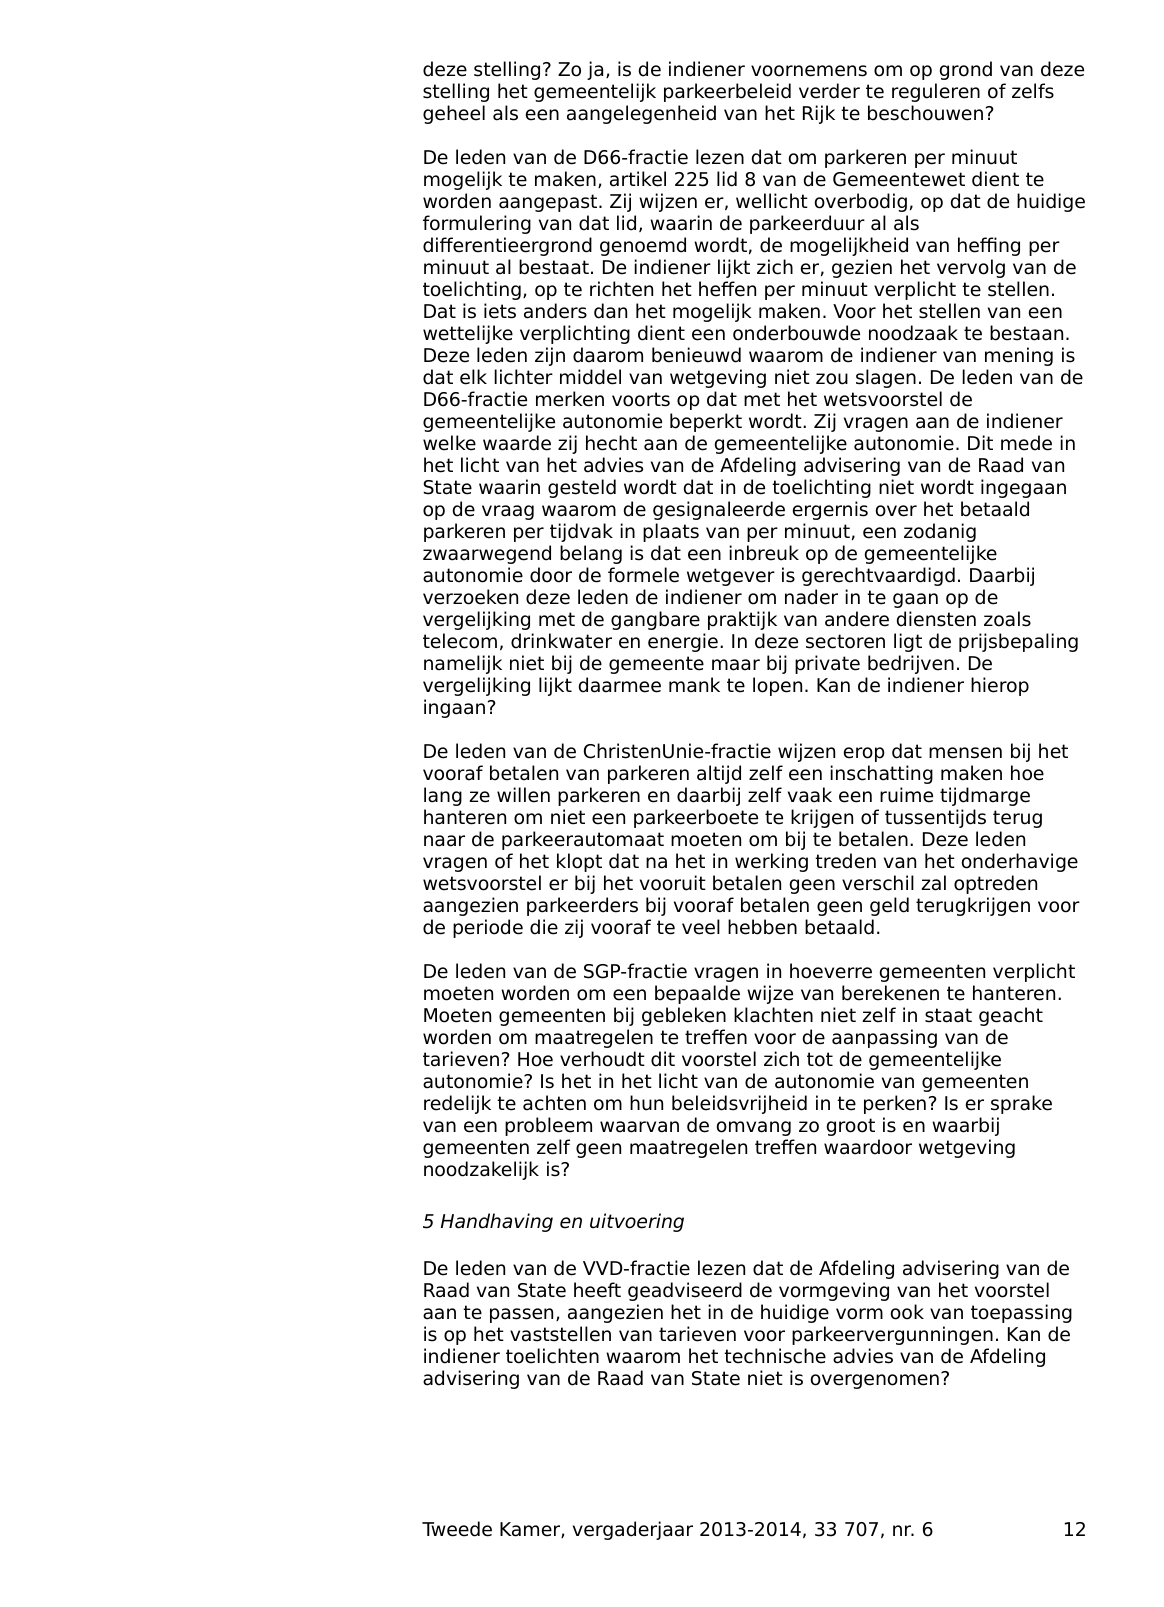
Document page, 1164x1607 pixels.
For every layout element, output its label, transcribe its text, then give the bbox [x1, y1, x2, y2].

subtitle 5 Handhaving en uitvoering [422, 1211, 1087, 1233]
text De leden van de D66-fractie lezen dat om parkeren per minuut mogelijk te maken, artikel 225 lid 8 van de Gemeentewet dient te worden aangepast. Zij wijzen er, wellicht overbodig, op dat de huidige formulering van dat lid, waarin de parkeerduur al als differentieergrond genoemd wordt, de mogelijkheid van heffing per minuut al bestaat. De indiener lijkt zich er, gezien het vervolg van de toelichting, op te richten het heffen per minuut verplicht te stellen. Dat is iets anders dan het mogelijk maken. Voor het stellen van een wettelijke verplichting dient een onderbouwde noodzaak te bestaan. Deze leden zijn daarom benieuwd waarom de indiener van mening is dat elk lichter middel van wetgeving niet zou slagen. De leden van de D66-fractie merken voorts op dat met het wetsvoorstel de gemeentelijke autonomie beperkt wordt. Zij vragen aan de indiener welke waarde zij hecht aan de gemeentelijke autonomie. Dit mede in het licht van het advies van de Afdeling advisering van de Raad van State waarin gesteld wordt dat in de toelichting niet wordt ingegaan op de vraag waarom de gesignaleerde ergernis over het betaald parkeren per tijdvak in plaats van per minuut, een zodanig zwaarwegend belang is dat een inbreuk op de gemeentelijke autonomie door de formele wetgever is gerechtvaardigd. Daarbij verzoeken deze leden de indiener om nader in te gaan op de vergelijking met de gangbare praktijk van andere diensten zoals telecom, drinkwater en energie. In deze sectoren ligt de prijsbepaling namelijk niet bij de gemeente maar bij private bedrijven. De vergelijking lijkt daarmee mank te lopen. Kan de indiener hierop ingaan? [422, 147, 1087, 719]
text De leden van de ChristenUnie-fractie wijzen erop dat mensen bij het vooraf betalen van parkeren altijd zelf een inschatting maken hoe lang ze willen parkeren en daarbij zelf vaak een ruime tijdmarge hanteren om niet een parkeerboete te krijgen of tussentijds terug naar de parkeerautomaat moeten om bij te betalen. Deze leden vragen of het klopt dat na het in werking treden van het onderhavige wetsvoorstel er bij het vooruit betalen geen verschil zal optreden aangezien parkeerders bij vooraf betalen geen geld terugkrijgen voor de periode die zij vooraf te veel hebben betaald. [422, 741, 1087, 939]
text De leden van de VVD-fractie lezen dat de Afdeling advisering van de Raad van State heeft geadviseerd de vormgeving van het voorstel aan te passen, aangezien het in de huidige vorm ook van toepassing is op het vaststellen van tarieven voor parkeervergunningen. Kan de indiener toelichten waarom het technische advies van de Afdeling advisering van de Raad van State niet is overgenomen? [422, 1258, 1087, 1389]
text deze stelling? Zo ja, is de indiener voornemens om op grond van deze stelling het gemeentelijk parkeerbeleid verder te reguleren of zelfs geheel als een aangelegenheid van het Rijk te beschouwen? [422, 59, 1087, 125]
text De leden van de SGP-fractie vragen in hoeverre gemeenten verplicht moeten worden om een bepaalde wijze van berekenen te hanteren. Moeten gemeenten bij gebleken klachten niet zelf in staat geacht worden om maatregelen te treffen voor de aanpassing van de tarieven? Hoe verhoudt dit voorstel zich tot de gemeentelijke autonomie? Is het in het licht van de autonomie van gemeenten redelijk te achten om hun beleidsvrijheid in te perken? Is er sprake van een probleem waarvan de omvang zo groot is en waarbij gemeenten zelf geen maatregelen treffen waardoor wetgeving noodzakelijk is? [422, 961, 1087, 1181]
